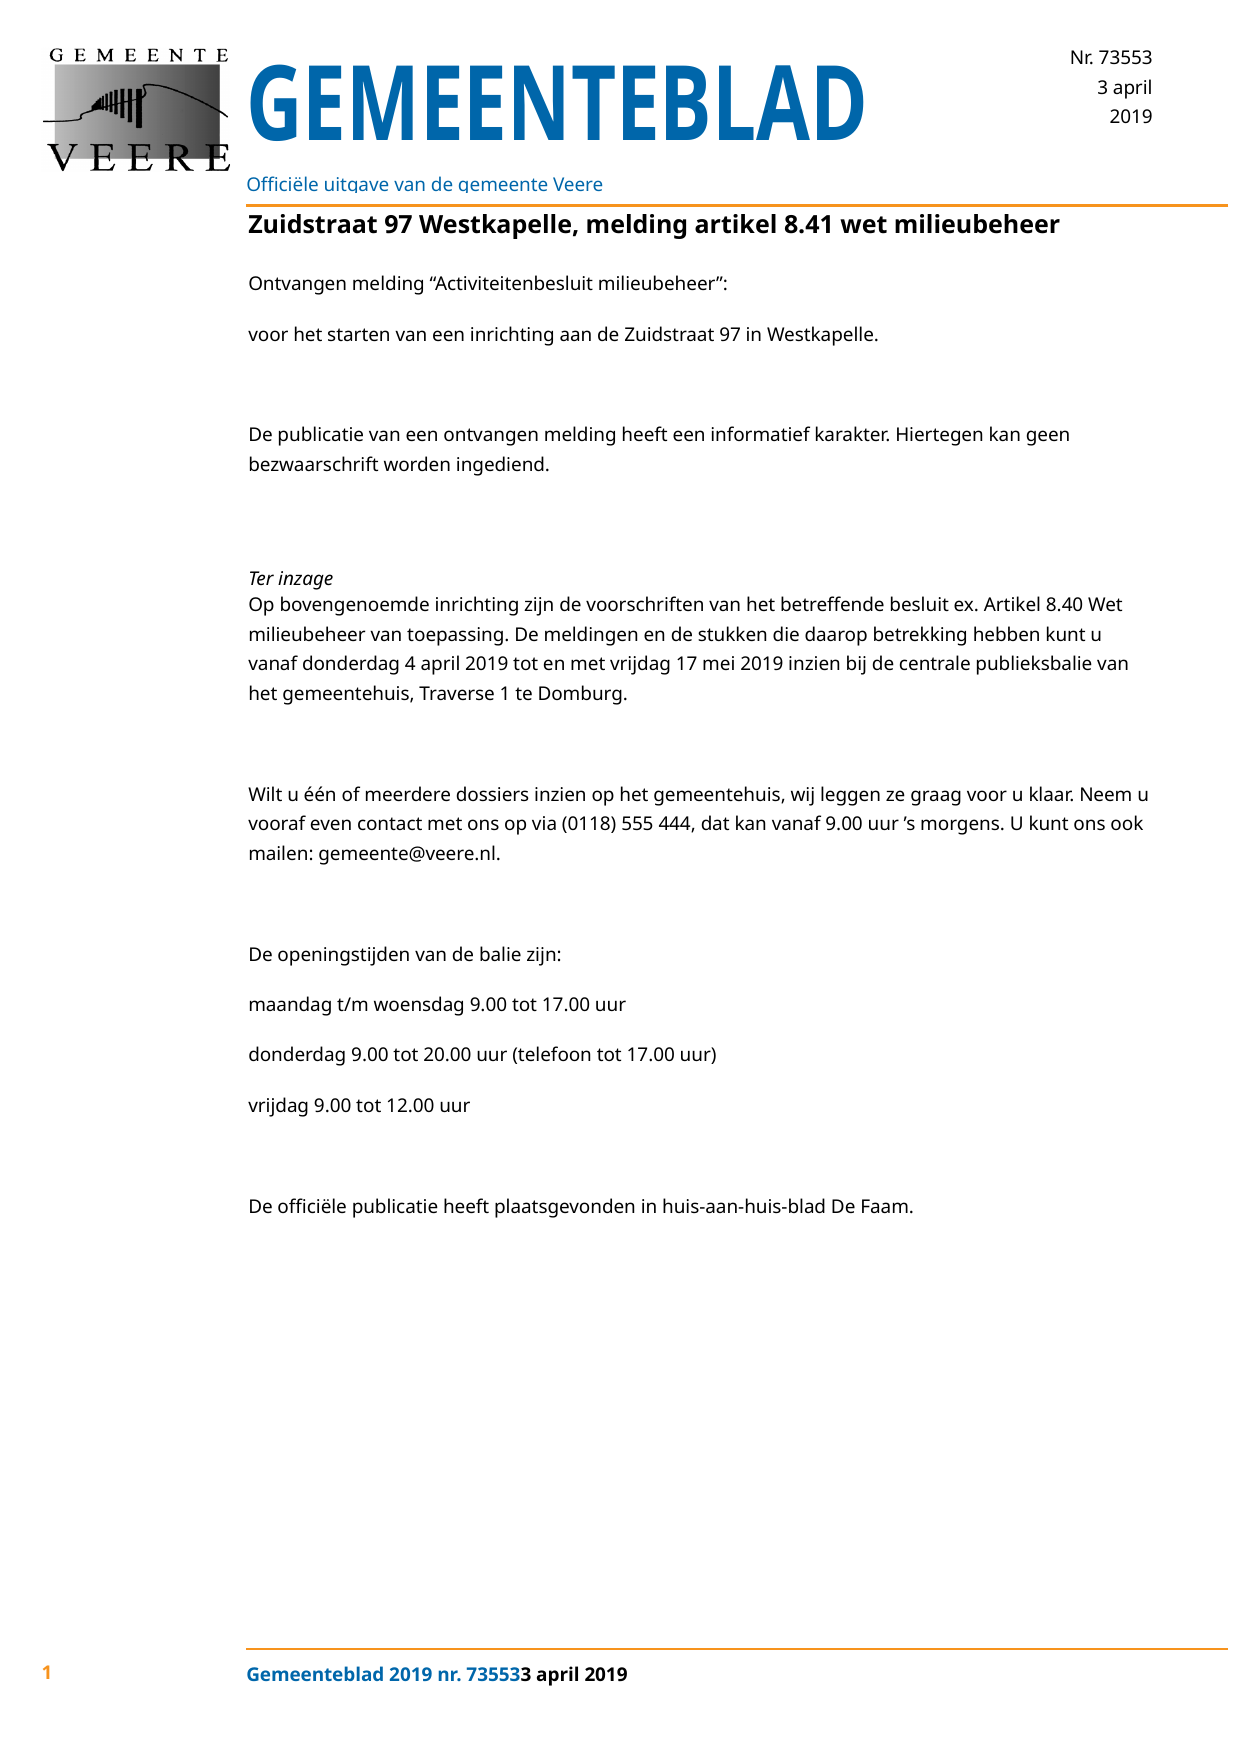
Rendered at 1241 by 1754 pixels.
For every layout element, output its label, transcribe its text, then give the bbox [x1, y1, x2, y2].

text Ter inzage [248, 566, 1152, 591]
text De openingstijden van de balie zijn: [248, 941, 1152, 967]
text De publicatie van een ontvangen melding heeft een informatief karakter. Hiertegen kan geen bezwaarschrift worden ingediend. [248, 422, 1152, 477]
text De officiële publicatie heeft plaatsgevonden in huis-aan-huis-blad De Faam. [248, 1193, 1152, 1219]
text voor het starten van een inrichting aan de Zuidstraat 97 in Westkapelle. [248, 321, 1152, 346]
text Wilt u één of meerdere dossiers inzien op het gemeentehuis, wij leggen ze graag voor u klaar. Neem u vooraf even contact met ons op via (0118) 555 444, dat kan vanaf 9.00 uur ’s morgens. U kunt ons ook mailen: gemeente@veere.nl. [248, 781, 1152, 866]
text Ontvangen melding “Activiteitenbesluit milieubeheer”: [248, 270, 1152, 296]
text Zuidstraat 97 Westkapelle, melding artikel 8.41 wet milieubeheer [248, 207, 1152, 241]
text donderdag 9.00 tot 20.00 uur (telefoon tot 17.00 uur) [248, 1042, 1152, 1067]
text vrijdag 9.00 tot 12.00 uur [248, 1092, 1152, 1118]
picture [41, 47, 231, 172]
text Op bovengenoemde inrichting zijn de voorschriften van het betreffende besluit ex. Artikel 8.40 Wet milieubeheer van toepassing. De meldingen en de stukken die daarop betrekking hebben kunt u vanaf donderdag 4 april 2019 tot en met vrijdag 17 mei 2019 inzien bij de centrale publieksbalie van het gemeentehuis, Traverse 1 te Domburg. [248, 591, 1152, 706]
text maandag t/m woensdag 9.00 tot 17.00 uur [248, 991, 1152, 1017]
